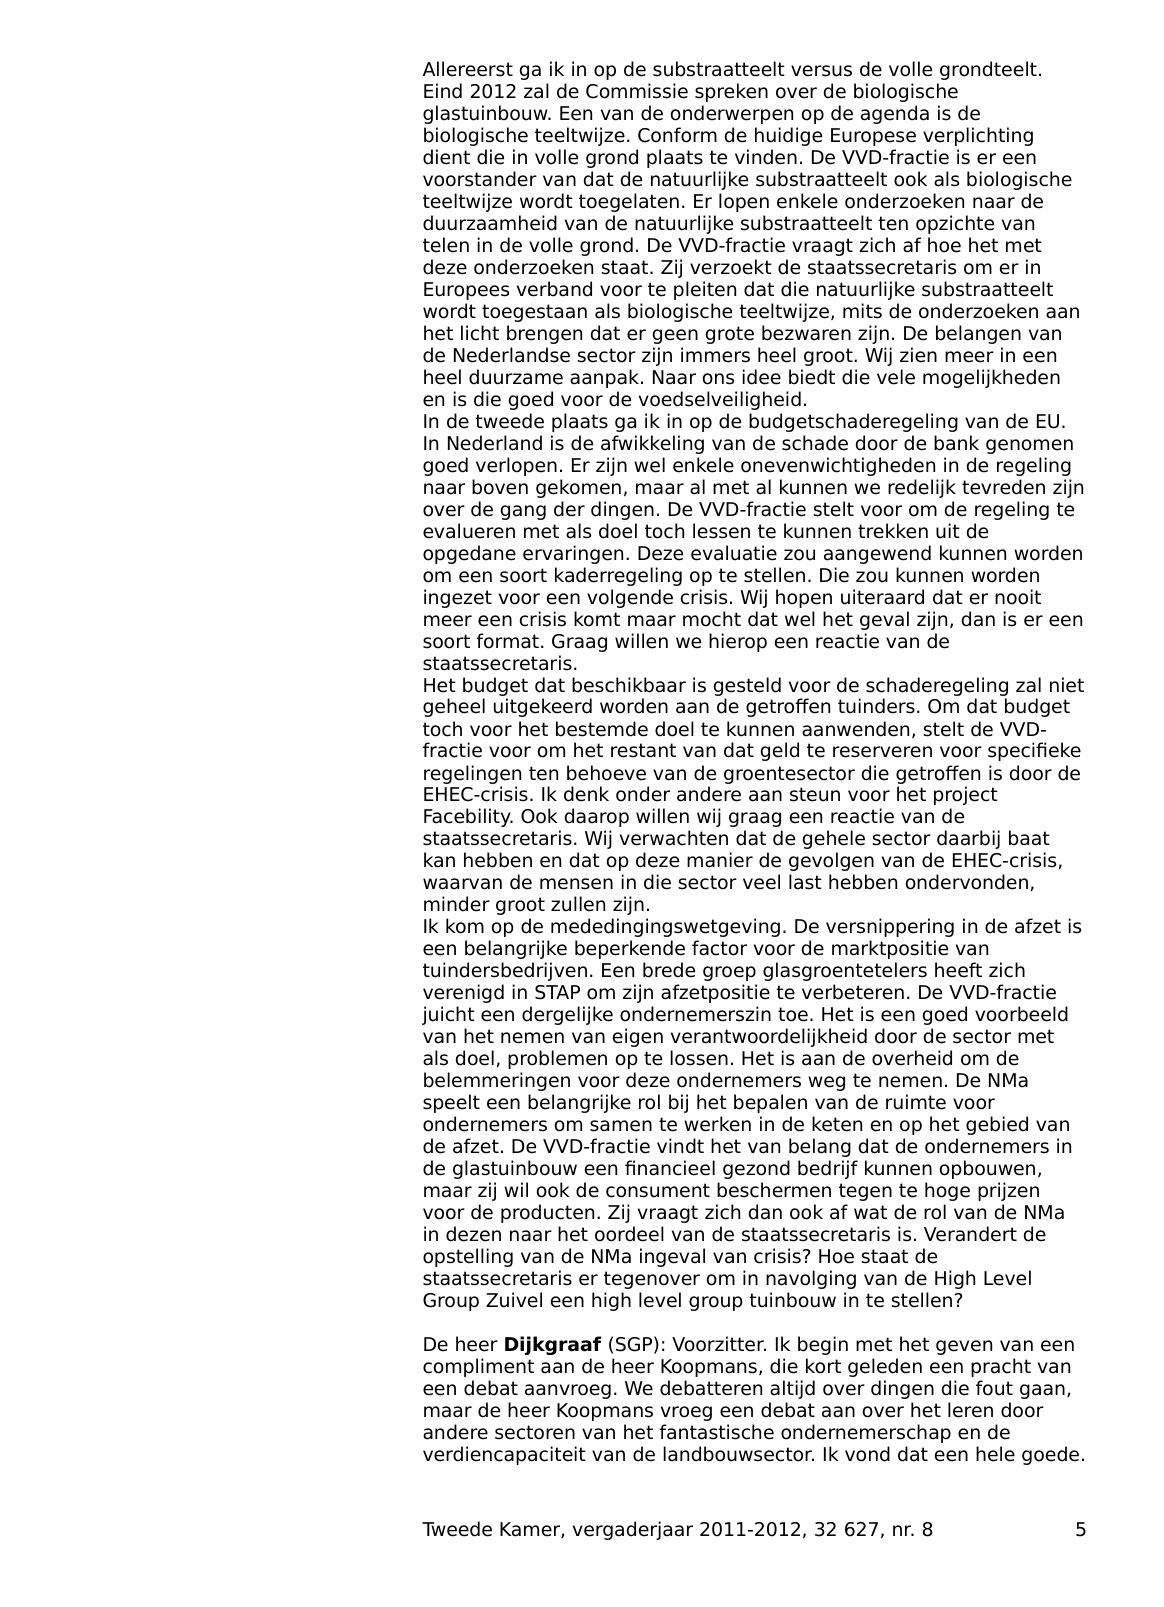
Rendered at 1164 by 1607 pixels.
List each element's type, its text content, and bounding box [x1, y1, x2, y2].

text Allereerst ga ik in op de substraatteelt versus de volle grondteelt. Eind 2012 zal de Commissie spreken over de biologische glastuinbouw. Een van de onderwerpen op de agenda is de biologische teeltwijze. Conform de huidige Europese verplichting dient die in volle grond plaats te vinden. De VVD-fractie is er een voorstander van dat de natuurlijke substraatteelt ook als biologische teeltwijze wordt toegelaten. Er lopen enkele onderzoeken naar de duurzaamheid van de natuurlijke substraatteelt ten opzichte van telen in de volle grond. De VVD-fractie vraagt zich af hoe het met deze onderzoeken staat. Zij verzoekt de staatssecretaris om er in Europees verband voor te pleiten dat die natuurlijke substraatteelt wordt toegestaan als biologische teeltwijze, mits de onderzoeken aan het licht brengen dat er geen grote bezwaren zijn. De belangen van de Nederlandse sector zijn immers heel groot. Wij zien meer in een heel duurzame aanpak. Naar ons idee biedt die vele mogelijkheden en is die goed voor de voedselveiligheid. [422, 59, 1087, 411]
text Ik kom op de mededingingswetgeving. De versnippering in de afzet is een belangrijke beperkende factor voor de marktpositie van tuindersbedrijven. Een brede groep glasgroentetelers heeft zich verenigd in STAP om zijn afzetpositie te verbeteren. De VVD-fractie juicht een dergelijke ondernemerszin toe. Het is een goed voorbeeld van het nemen van eigen verantwoordelijkheid door de sector met als doel, problemen op te lossen. Het is aan de overheid om de belemmeringen voor deze ondernemers weg te nemen. De NMa speelt een belangrijke rol bij het bepalen van de ruimte voor ondernemers om samen te werken in de keten en op het gebied van de afzet. De VVD-fractie vindt het van belang dat de ondernemers in de glastuinbouw een financieel gezond bedrijf kunnen opbouwen, maar zij wil ook de consument beschermen tegen te hoge prijzen voor de producten. Zij vraagt zich dan ook af wat de rol van de NMa in dezen naar het oordeel van de staatssecretaris is. Verandert de opstelling van de NMa ingeval van crisis? Hoe staat de staatssecretaris er tegenover om in navolging van de High Level Group Zuivel een high level group tuinbouw in te stellen? [422, 916, 1087, 1312]
text Het budget dat beschikbaar is gesteld voor de schaderegeling zal niet geheel uitgekeerd worden aan de getroffen tuinders. Om dat budget toch voor het bestemde doel te kunnen aanwenden, stelt de VVD-fractie voor om het restant van dat geld te reserveren voor specifieke regelingen ten behoeve van de groentesector die getroffen is door de EHEC-crisis. Ik denk onder andere aan steun voor het project Facebility. Ook daarop willen wij graag een reactie van de staatssecretaris. Wij verwachten dat de gehele sector daarbij baat kan hebben en dat op deze manier de gevolgen van de EHEC-crisis, waarvan de mensen in die sector veel last hebben ondervonden, minder groot zullen zijn. [422, 674, 1087, 916]
text De heer Dijkgraaf (SGP): Voorzitter. Ik begin met het geven van een compliment aan de heer Koopmans, die kort geleden een pracht van een debat aanvroeg. We debatteren altijd over dingen die fout gaan, maar de heer Koopmans vroeg een debat aan over het leren door andere sectoren van het fantastische ondernemerschap en de verdiencapaciteit van de landbouwsector. Ik vond dat een hele goede. [422, 1334, 1087, 1466]
text In de tweede plaats ga ik in op de budgetschaderegeling van de EU. In Nederland is de afwikkeling van de schade door de bank genomen goed verlopen. Er zijn wel enkele onevenwichtigheden in de regeling naar boven gekomen, maar al met al kunnen we redelijk tevreden zijn over de gang der dingen. De VVD-fractie stelt voor om de regeling te evalueren met als doel toch lessen te kunnen trekken uit de opgedane ervaringen. Deze evaluatie zou aangewend kunnen worden om een soort kaderregeling op te stellen. Die zou kunnen worden ingezet voor een volgende crisis. Wij hopen uiteraard dat er nooit meer een crisis komt maar mocht dat wel het geval zijn, dan is er een soort format. Graag willen we hierop een reactie van de staatssecretaris. [422, 411, 1087, 674]
